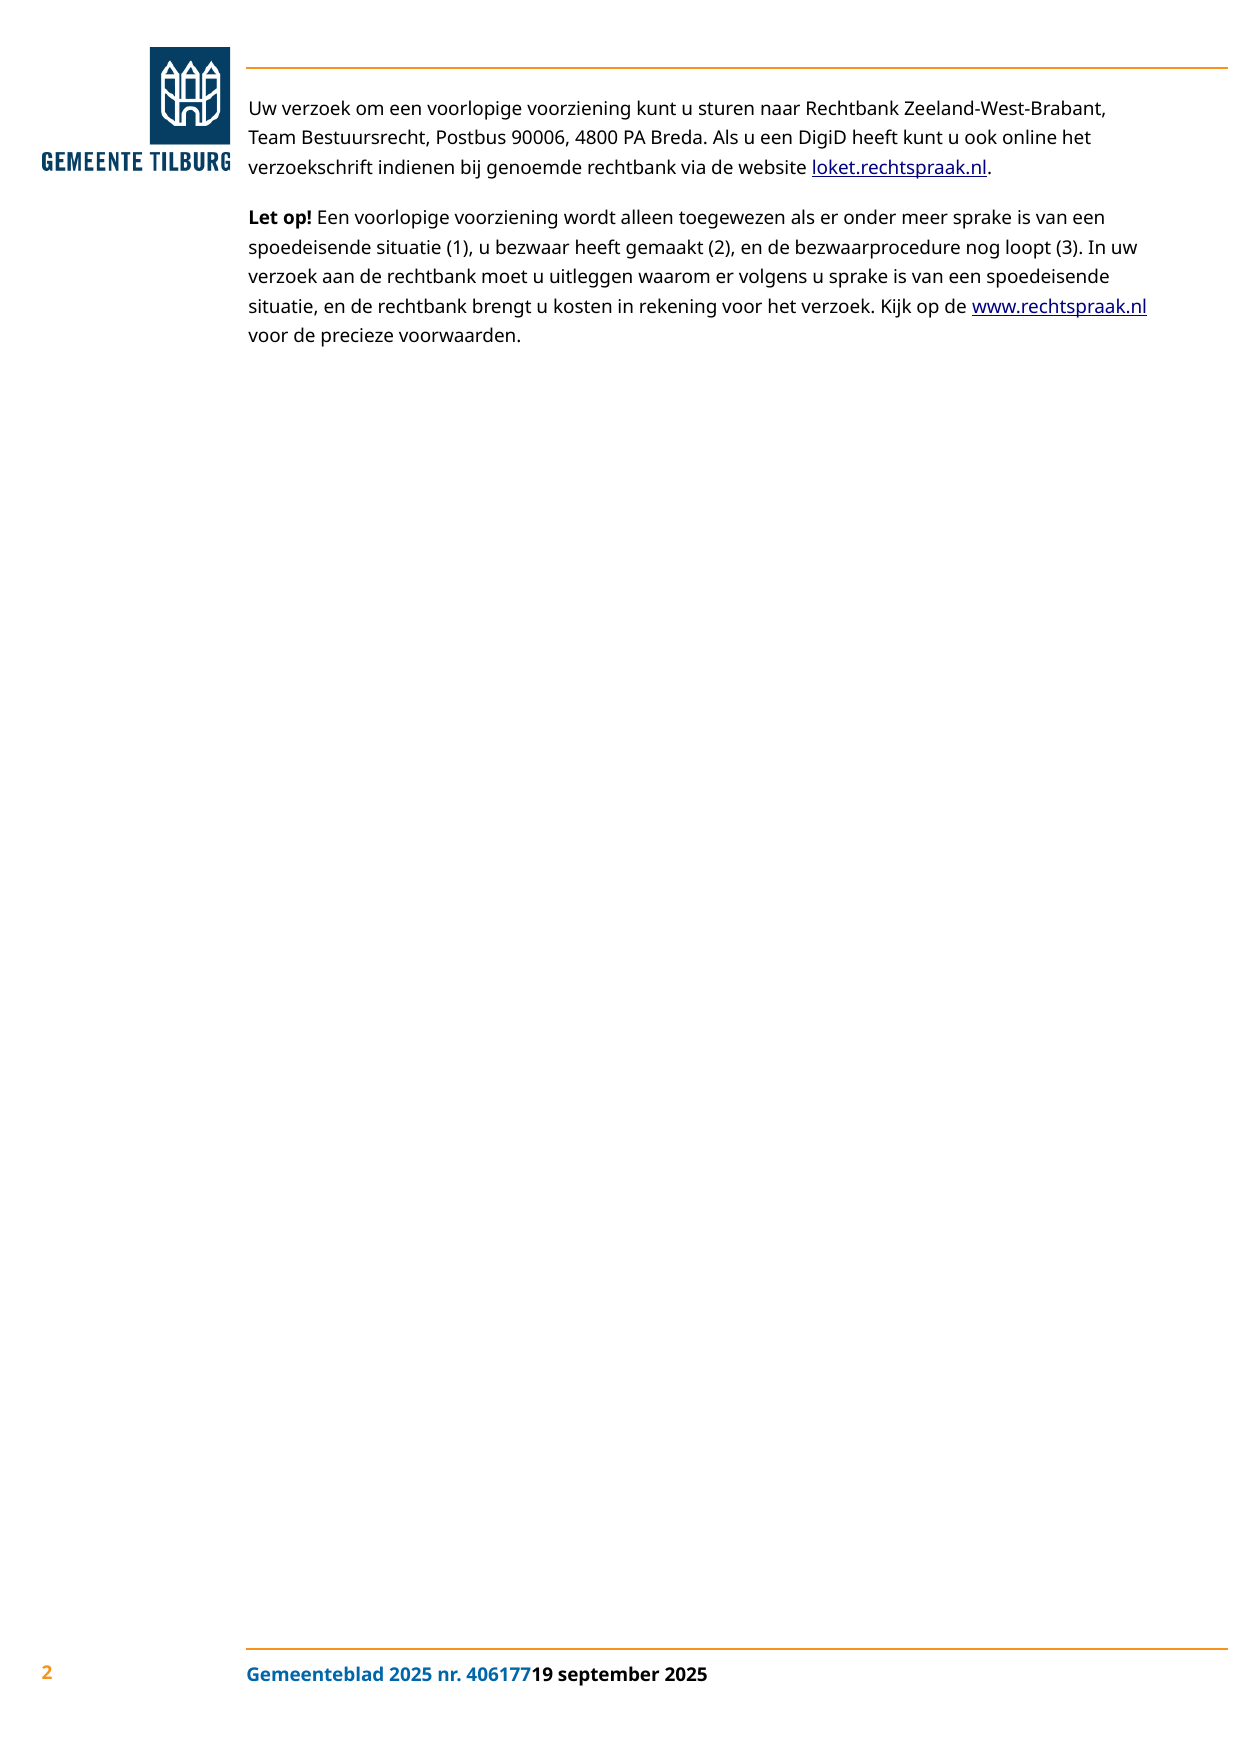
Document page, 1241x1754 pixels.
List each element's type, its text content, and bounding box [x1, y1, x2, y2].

text Let op! Een voorlopige voorziening wordt alleen toegewezen als er onder meer sprake is van een spoedeisende situatie (1), u bezwaar heeft gemaakt (2), en de bezwaarprocedure nog loopt (3). In uw verzoek aan de rechtbank moet u uitleggen waarom er volgens u sprake is van een spoedeisende situatie, en de rechtbank brengt u kosten in rekening voor het verzoek. Kijk op de www.rechtspraak.nl voor de precieze voorwaarden. [248, 204, 1152, 348]
picture [41, 47, 231, 172]
text Uw verzoek om een voorlopige voorziening kunt u sturen naar Rechtbank Zeeland-West-Brabant, Team Bestuursrecht, Postbus 90006, 4800 PA Breda. Als u een DigiD heeft kunt u ook online het verzoekschrift indienen bij genoemde rechtbank via de website loket.rechtspraak.nl. [248, 95, 1152, 180]
